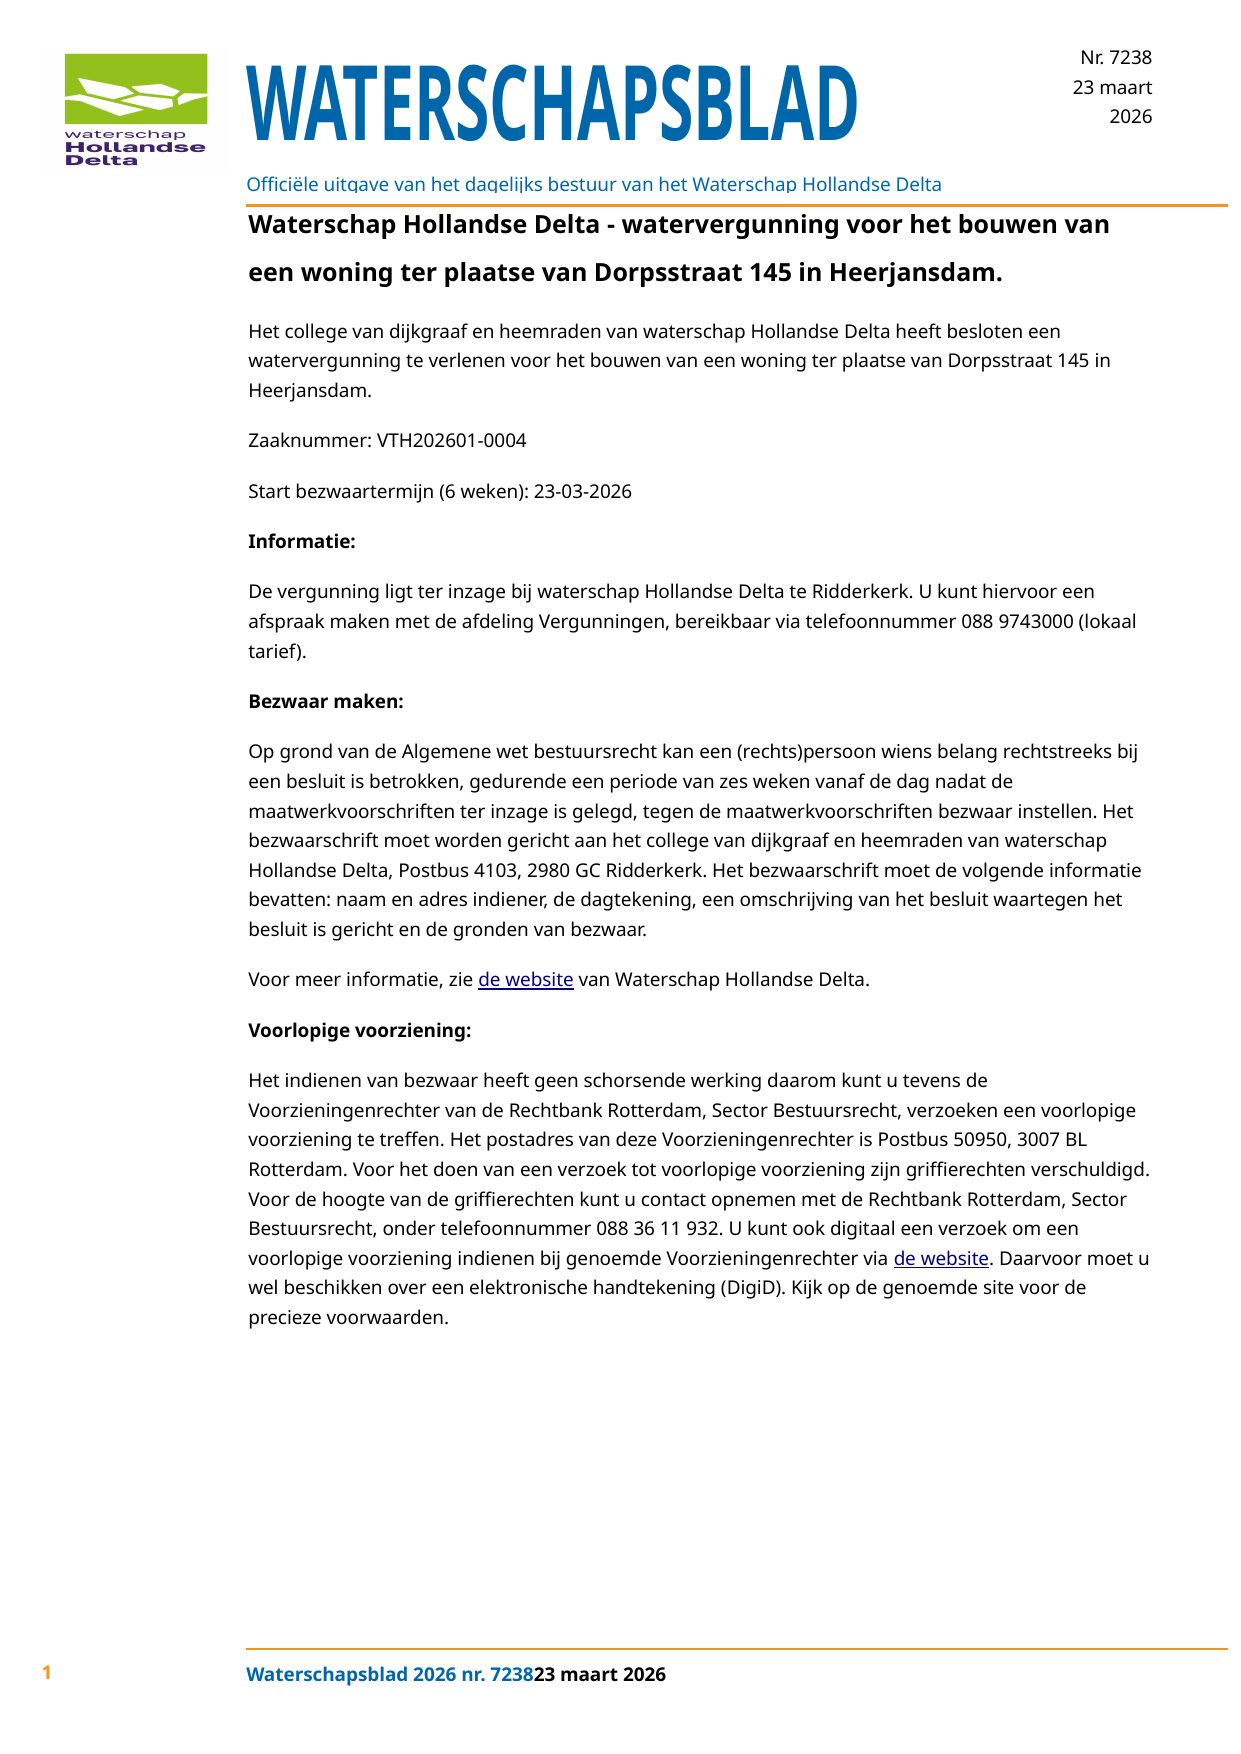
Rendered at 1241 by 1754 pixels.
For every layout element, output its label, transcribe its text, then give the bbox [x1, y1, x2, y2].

text Bezwaar maken: [248, 688, 1152, 714]
text Waterschap Hollandse Delta - watervergunning voor het bouwen van een woning ter plaatse van Dorpsstraat 145 in Heerjansdam. [248, 207, 1152, 288]
picture [41, 47, 231, 172]
text Het college van dijkgraaf en heemraden van waterschap Hollandse Delta heeft besloten een watervergunning te verlenen voor het bouwen van een woning ter plaatse van Dorpsstraat 145 in Heerjansdam. [248, 318, 1152, 403]
text Voor meer informatie, zie de website van Waterschap Hollandse Delta. [248, 967, 1152, 992]
text Voorlopige voorziening: [248, 1017, 1152, 1043]
text Het indienen van bezwaar heeft geen schorsende werking daarom kunt u tevens de Voorzieningenrechter van de Rechtbank Rotterdam, Sector Bestuursrecht, verzoeken een voorlopige voorziening te treffen. Het postadres van deze Voorzieningenrechter is Postbus 50950, 3007 BL Rotterdam. Voor het doen van een verzoek tot voorlopige voorziening zijn griffierechten verschuldigd. Voor de hoogte van de griffierechten kunt u contact opnemen met de Rechtbank Rotterdam, Sector Bestuursrecht, onder telefoonnummer 088 36 11 932. U kunt ook digitaal een verzoek om een voorlopige voorziening indienen bij genoemde Voorzieningenrechter via de website. Daarvoor moet u wel beschikken over een elektronische handtekening (DigiD). Kijk op de genoemde site voor de precieze voorwaarden. [248, 1067, 1152, 1330]
text De vergunning ligt ter inzage bij waterschap Hollandse Delta te Ridderkerk. U kunt hiervoor een afspraak maken met de afdeling Vergunningen, bereikbaar via telefoonnummer 088 9743000 (lokaal tarief). [248, 579, 1152, 664]
text Zaaknummer: VTH202601-0004 [248, 427, 1152, 453]
text Informatie: [248, 528, 1152, 554]
text Op grond van de Algemene wet bestuursrecht kan een (rechts)persoon wiens belang rechtstreeks bij een besluit is betrokken, gedurende een periode van zes weken vanaf de dag nadat de maatwerkvoorschriften ter inzage is gelegd, tegen de maatwerkvoorschriften bezwaar instellen. Het bezwaarschrift moet worden gericht aan het college van dijkgraaf en heemraden van waterschap Hollandse Delta, Postbus 4103, 2980 GC Ridderkerk. Het bezwaarschrift moet de volgende informatie bevatten: naam en adres indiener, de dagtekening, een omschrijving van het besluit waartegen het besluit is gericht en de gronden van bezwaar. [248, 739, 1152, 942]
text Start bezwaartermijn (6 weken): 23-03-2026 [248, 478, 1152, 504]
